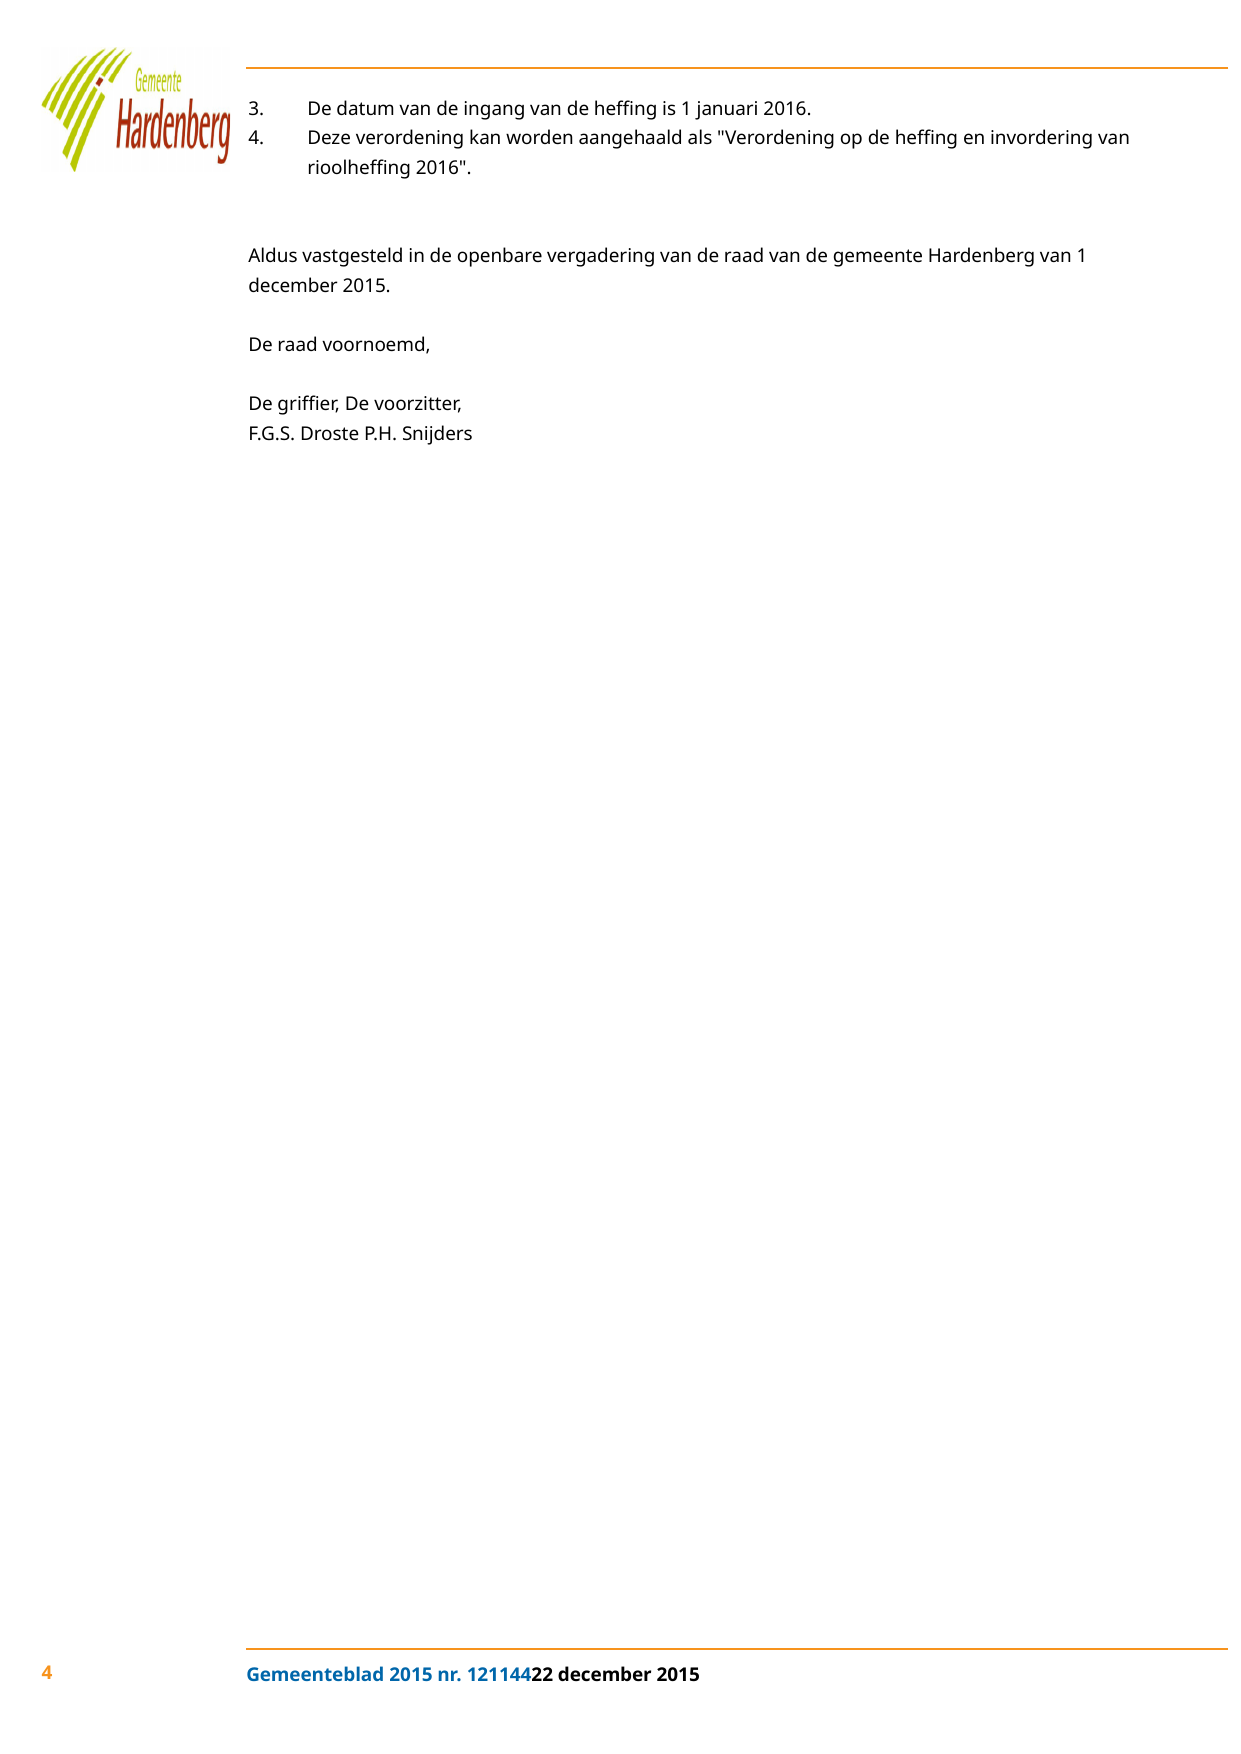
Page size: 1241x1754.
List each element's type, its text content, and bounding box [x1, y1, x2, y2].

list De datum van de ingang van de heffing is 1 januari 2016. [248, 95, 1152, 121]
text F.G.S. Droste P.H. Snijders [248, 420, 1152, 446]
text Aldus vastgesteld in de openbare vergadering van de raad van de gemeente Hardenberg van 1 december 2015. [248, 243, 1152, 298]
picture [41, 47, 231, 172]
text De raad voornoemd, [248, 331, 1152, 357]
text De griffier, De voorzitter, [248, 391, 1152, 416]
list Deze verordening kan worden aangehaald als "Verordening op de heffing en invordering van rioolheffing 2016". [248, 124, 1152, 180]
